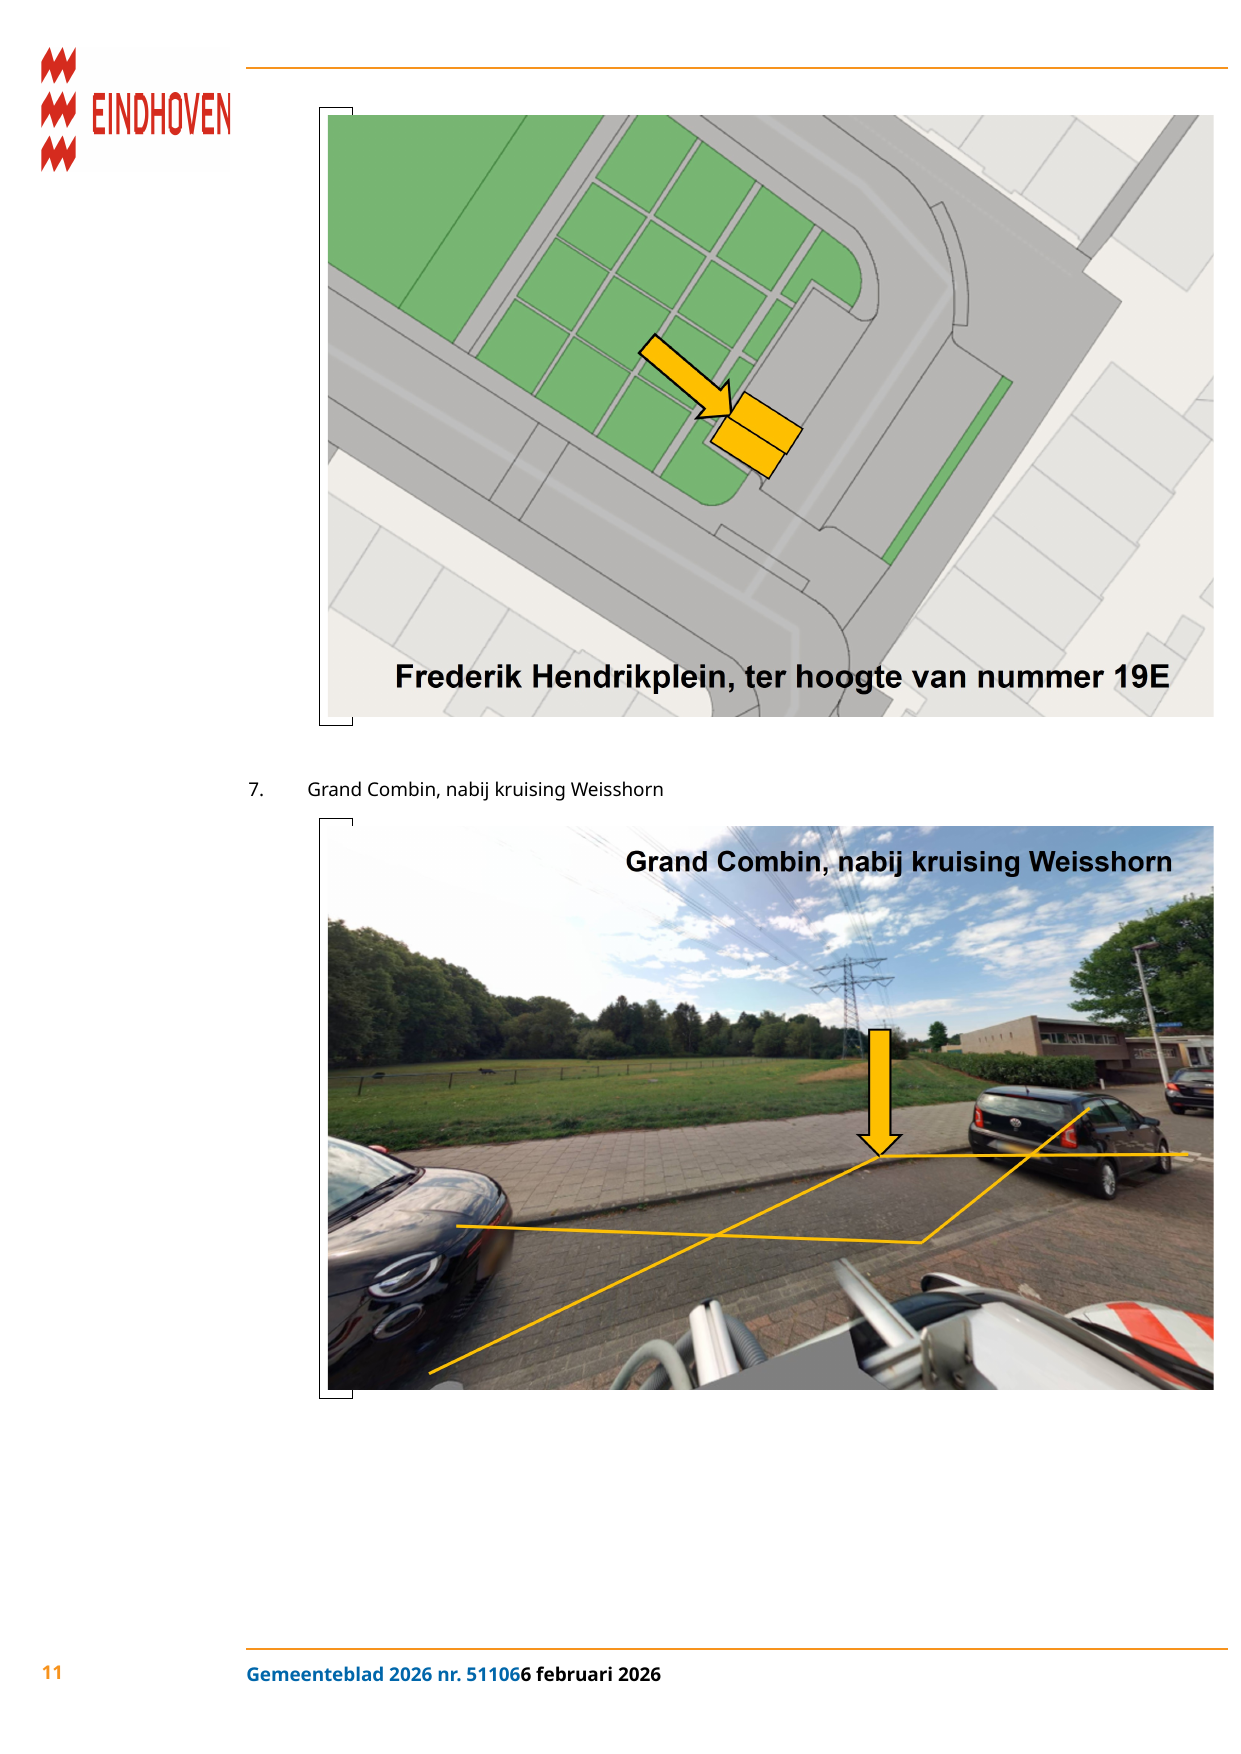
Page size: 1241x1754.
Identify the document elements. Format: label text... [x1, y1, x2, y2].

list Grand Combin, nabij kruising Weisshorn [248, 776, 1152, 802]
picture [327, 826, 1214, 1390]
picture [41, 47, 231, 172]
picture [327, 115, 1214, 717]
